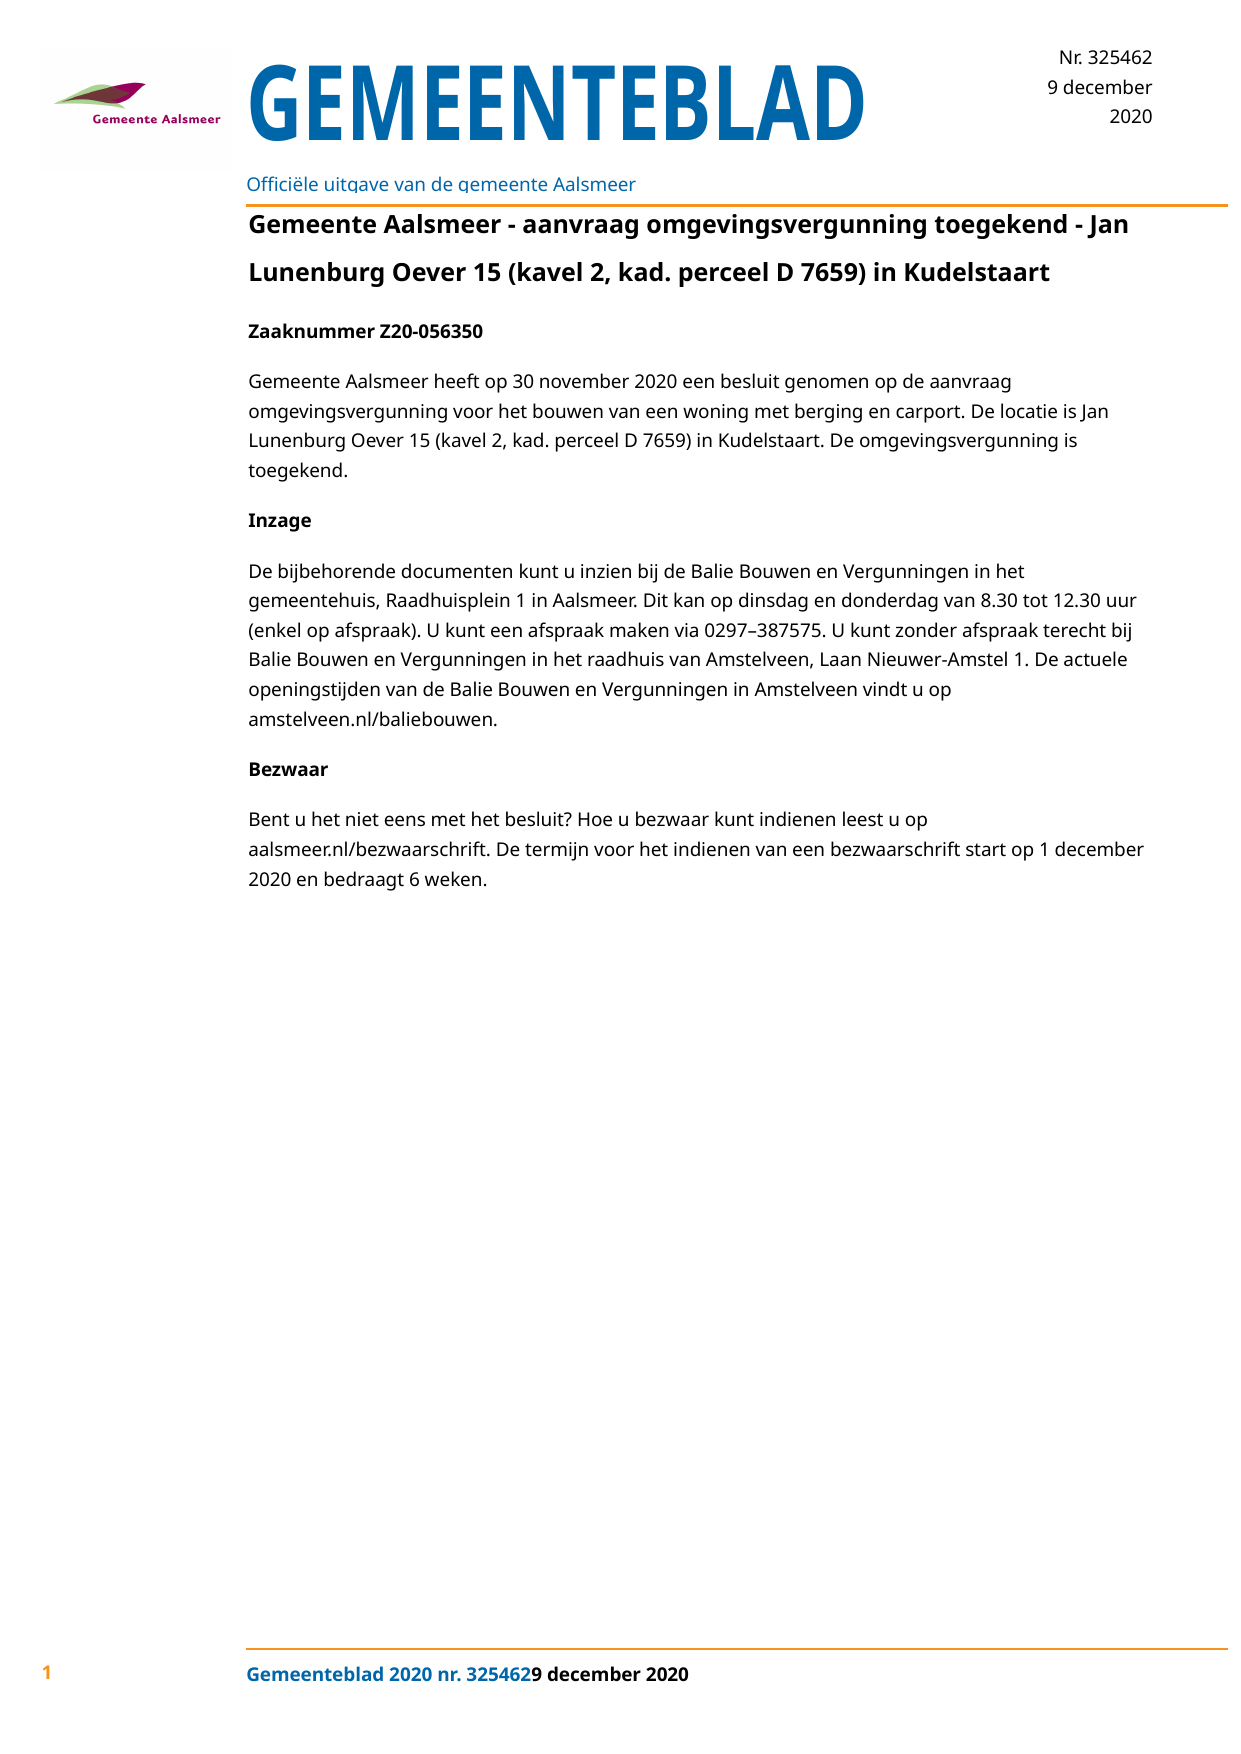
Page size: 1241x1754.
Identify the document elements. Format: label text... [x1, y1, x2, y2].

picture [41, 47, 231, 172]
text De bijbehorende documenten kunt u inzien bij de Balie Bouwen en Vergunningen in het gemeentehuis, Raadhuisplein 1 in Aalsmeer. Dit kan op dinsdag en donderdag van 8.30 tot 12.30 uur (enkel op afspraak). U kunt een afspraak maken via 0297–387575. U kunt zonder afspraak terecht bij Balie Bouwen en Vergunningen in het raadhuis van Amstelveen, Laan Nieuwer-Amstel 1. De actuele openingstijden van de Balie Bouwen en Vergunningen in Amstelveen vindt u op amstelveen.nl/baliebouwen. [248, 558, 1152, 732]
text Inzage [248, 507, 1152, 533]
text Bezwaar [248, 756, 1152, 782]
text Gemeente Aalsmeer heeft op 30 november 2020 een besluit genomen op de aanvraag omgevingsvergunning voor het bouwen van een woning met berging en carport. De locatie is Jan Lunenburg Oever 15 (kavel 2, kad. perceel D 7659) in Kudelstaart. De omgevingsvergunning is toegekend. [248, 368, 1152, 483]
text Zaaknummer Z20-056350 [248, 318, 1152, 344]
text Gemeente Aalsmeer - aanvraag omgevingsvergunning toegekend - Jan Lunenburg Oever 15 (kavel 2, kad. perceel D 7659) in Kudelstaart [248, 207, 1152, 288]
text Bent u het niet eens met het besluit? Hoe u bezwaar kunt indienen leest u op aalsmeer.nl/bezwaarschrift. De termijn voor het indienen van een bezwaarschrift start op 1 december 2020 en bedraagt 6 weken. [248, 807, 1152, 892]
